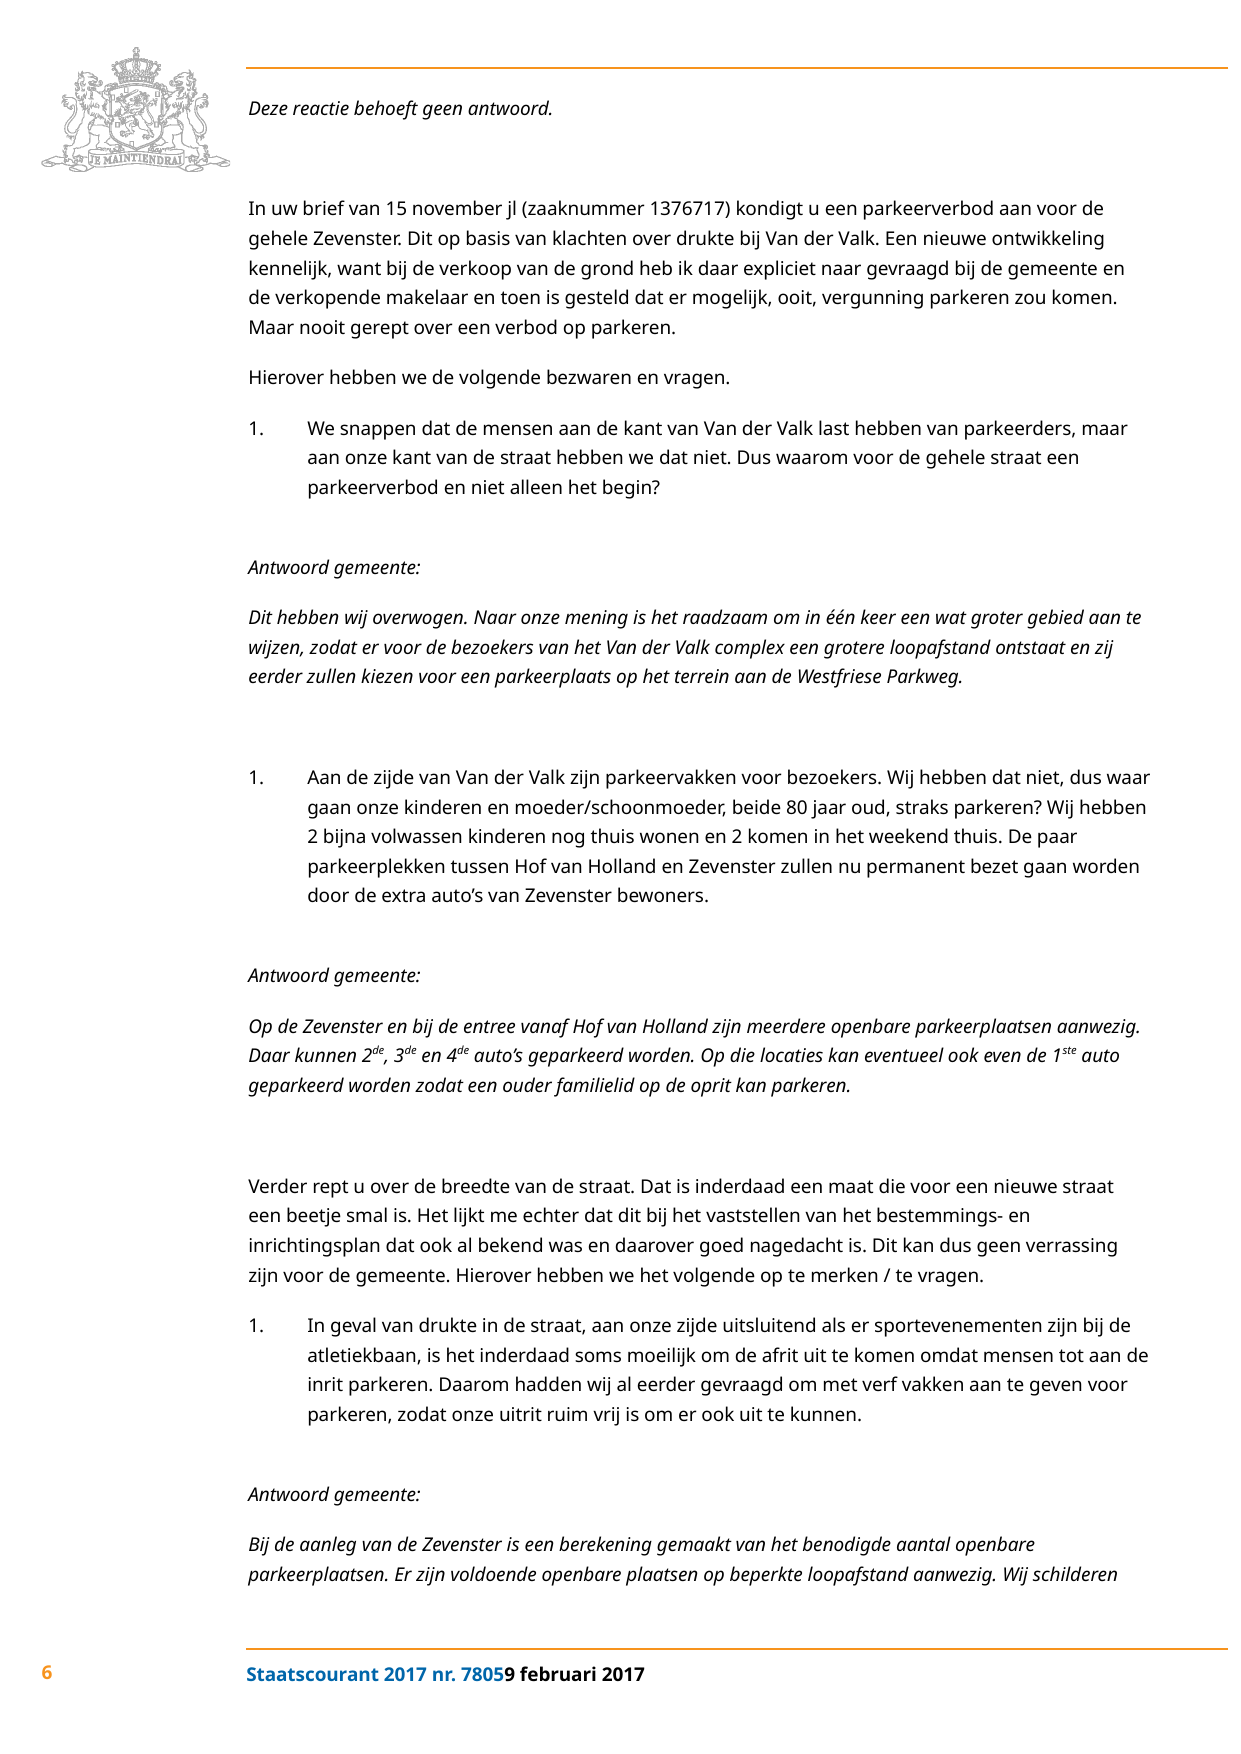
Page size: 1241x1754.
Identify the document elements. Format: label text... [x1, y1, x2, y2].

text In uw brief van 15 november jl (zaaknummer 1376717) kondigt u een parkeerverbod aan voor de gehele Zevenster. Dit op basis van klachten over drukte bij Van der Valk. Een nieuwe ontwikkeling kennelijk, want bij de verkoop van de grond heb ik daar expliciet naar gevraagd bij de gemeente en de verkopende makelaar en toen is gesteld dat er mogelijk, ooit, vergunning parkeren zou komen. Maar nooit gerept over een verbod op parkeren. [248, 196, 1152, 340]
picture [41, 47, 231, 172]
text Deze reactie behoeft geen antwoord. [248, 95, 1152, 121]
text Dit hebben wij overwogen. Naar onze mening is het raadzaam om in één keer een wat groter gebied aan te wijzen, zodat er voor de bezoekers van het Van der Valk complex een grotere loopafstand ontstaat en zij eerder zullen kiezen voor een parkeerplaats op het terrein aan de Westfriese Parkweg. [248, 604, 1152, 689]
list Aan de zijde van Van der Valk zijn parkeervakken voor bezoekers. Wij hebben dat niet, dus waar gaan onze kinderen en moeder/schoonmoeder, beide 80 jaar oud, straks parkeren? Wij hebben 2 bijna volwassen kinderen nog thuis wonen en 2 komen in het weekend thuis. De paar parkeerplekken tussen Hof van Holland en Zevenster zullen nu permanent bezet gaan worden door de extra auto’s van Zevenster bewoners. [248, 764, 1152, 908]
text Op de Zevenster en bij de entree vanaf Hof van Holland zijn meerdere openbare parkeerplaatsen aanwezig. Daar kunnen 2de, 3de en 4de auto’s geparkeerd worden. Op die locaties kan eventueel ook even de 1ste auto geparkeerd worden zodat een ouder familielid op de oprit kan parkeren. [248, 1013, 1152, 1098]
text Antwoord gemeente: [248, 1481, 1152, 1507]
list In geval van drukte in de straat, aan onze zijde uitsluitend als er sportevenementen zijn bij de atletiekbaan, is het inderdaad soms moeilijk om de afrit uit te komen omdat mensen tot aan de inrit parkeren. Daarom hadden wij al eerder gevraagd om met verf vakken aan te geven voor parkeren, zodat onze uitrit ruim vrij is om er ook uit te kunnen. [248, 1312, 1152, 1427]
text Bij de aanleg van de Zevenster is een berekening gemaakt van het benodigde aantal openbare parkeerplaatsen. Er zijn voldoende openbare plaatsen op beperkte loopafstand aanwezig. Wij schilderen [248, 1531, 1152, 1587]
text Hierover hebben we de volgende bezwaren en vragen. [248, 364, 1152, 390]
text Antwoord gemeente: [248, 554, 1152, 580]
text Antwoord gemeente: [248, 963, 1152, 988]
list We snappen dat de mensen aan de kant van Van der Valk last hebben van parkeerders, maar aan onze kant van de straat hebben we dat niet. Dus waarom voor de gehele straat een parkeerverbod en niet alleen het begin? [248, 415, 1152, 500]
text Verder rept u over de breedte van de straat. Dat is inderdaad een maat die voor een nieuwe straat een beetje smal is. Het lijkt me echter dat dit bij het vaststellen van het bestemmings- en inrichtingsplan dat ook al bekend was en daarover goed nagedacht is. Dit kan dus geen verrassing zijn voor de gemeente. Hierover hebben we het volgende op te merken / te vragen. [248, 1173, 1152, 1288]
